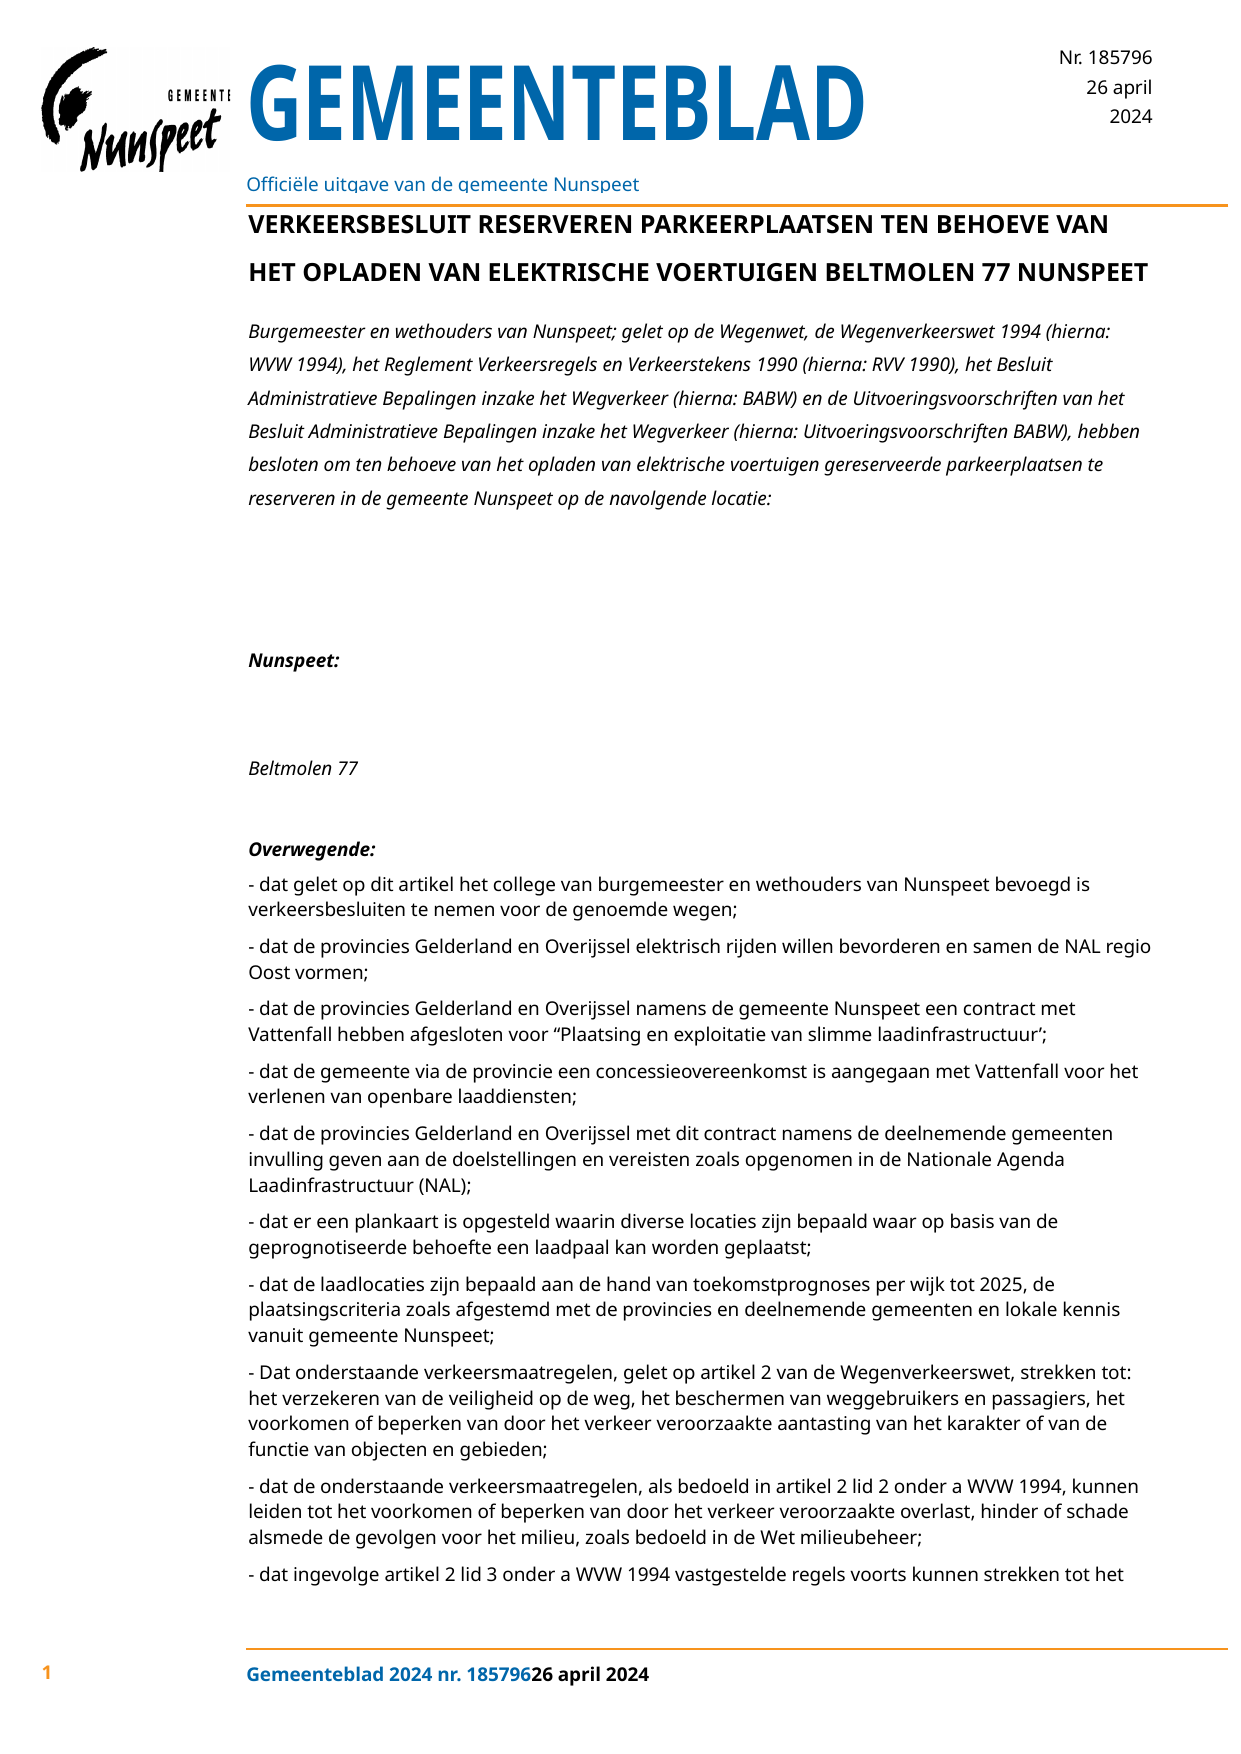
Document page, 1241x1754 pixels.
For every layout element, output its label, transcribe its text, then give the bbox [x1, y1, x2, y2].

text - dat ingevolge artikel 2 lid 3 onder a WVW 1994 vastgestelde regels voorts kunnen strekken tot het [248, 1561, 1152, 1587]
text - Dat onderstaande verkeersmaatregelen, gelet op artikel 2 van de Wegenverkeerswet, strekken tot: het verzekeren van de veiligheid op de weg, het beschermen van weggebruikers en passagiers, het voorkomen of beperken van door het verkeer veroorzaakte aantasting van het karakter of van de functie van objecten en gebieden; [248, 1359, 1152, 1462]
text - dat de provincies Gelderland en Overijssel met dit contract namens de deelnemende gemeenten invulling geven aan de doelstellingen en vereisten zoals opgenomen in de Nationale Agenda Laadinfrastructuur (NAL); [248, 1120, 1152, 1197]
text - dat de gemeente via de provincie een concessieovereenkomst is aangegaan met Vattenfall voor het verlenen van openbare laaddiensten; [248, 1058, 1152, 1109]
text Nunspeet: [248, 647, 1152, 673]
text - dat de laadlocaties zijn bepaald aan de hand van toekomstprognoses per wijk tot 2025, de plaatsingscriteria zoals afgestemd met de provincies en deelnemende gemeenten en lokale kennis vanuit gemeente Nunspeet; [248, 1271, 1152, 1348]
text - dat de onderstaande verkeersmaatregelen, als bedoeld in artikel 2 lid 2 onder a WVW 1994, kunnen leiden tot het voorkomen of beperken van door het verkeer veroorzaakte overlast, hinder of schade alsmede de gevolgen voor het milieu, zoals bedoeld in de Wet milieubeheer; [248, 1473, 1152, 1550]
text Overwegende: [248, 837, 1152, 862]
text - dat de provincies Gelderland en Overijssel elektrisch rijden willen bevorderen en samen de NAL regio Oost vormen; [248, 933, 1152, 984]
text - dat gelet op dit artikel het college van burgemeester en wethouders van Nunspeet bevoegd is verkeersbesluiten te nemen voor de genoemde wegen; [248, 871, 1152, 922]
text Beltmolen 77 [248, 755, 1152, 781]
text Burgemeester en wethouders van Nunspeet; gelet op de Wegenwet, de Wegenverkeerswet 1994 (hierna: WVW 1994), het Reglement Verkeersregels en Verkeerstekens 1990 (hierna: RVV 1990), het Besluit Administratieve Bepalingen inzake het Wegverkeer (hierna: BABW) en de Uitvoeringsvoorschriften van het Besluit Administratieve Bepalingen inzake het Wegverkeer (hierna: Uitvoeringsvoorschriften BABW), hebben besloten om ten behoeve van het opladen van elektrische voertuigen gereserveerde parkeerplaatsen te reserveren in de gemeente Nunspeet op de navolgende locatie: [248, 318, 1152, 511]
text - dat er een plankaart is opgesteld waarin diverse locaties zijn bepaald waar op basis van de geprognotiseerde behoefte een laadpaal kan worden geplaatst; [248, 1208, 1152, 1260]
text VERKEERSBESLUIT RESERVEREN PARKEERPLAATSEN TEN BEHOEVE VAN HET OPLADEN VAN ELEKTRISCHE VOERTUIGEN BELTMOLEN 77 NUNSPEET [248, 207, 1152, 288]
text - dat de provincies Gelderland en Overijssel namens de gemeente Nunspeet een contract met Vattenfall hebben afgesloten voor “Plaatsing en exploitatie van slimme laadinfrastructuur’; [248, 996, 1152, 1047]
picture [41, 47, 231, 172]
